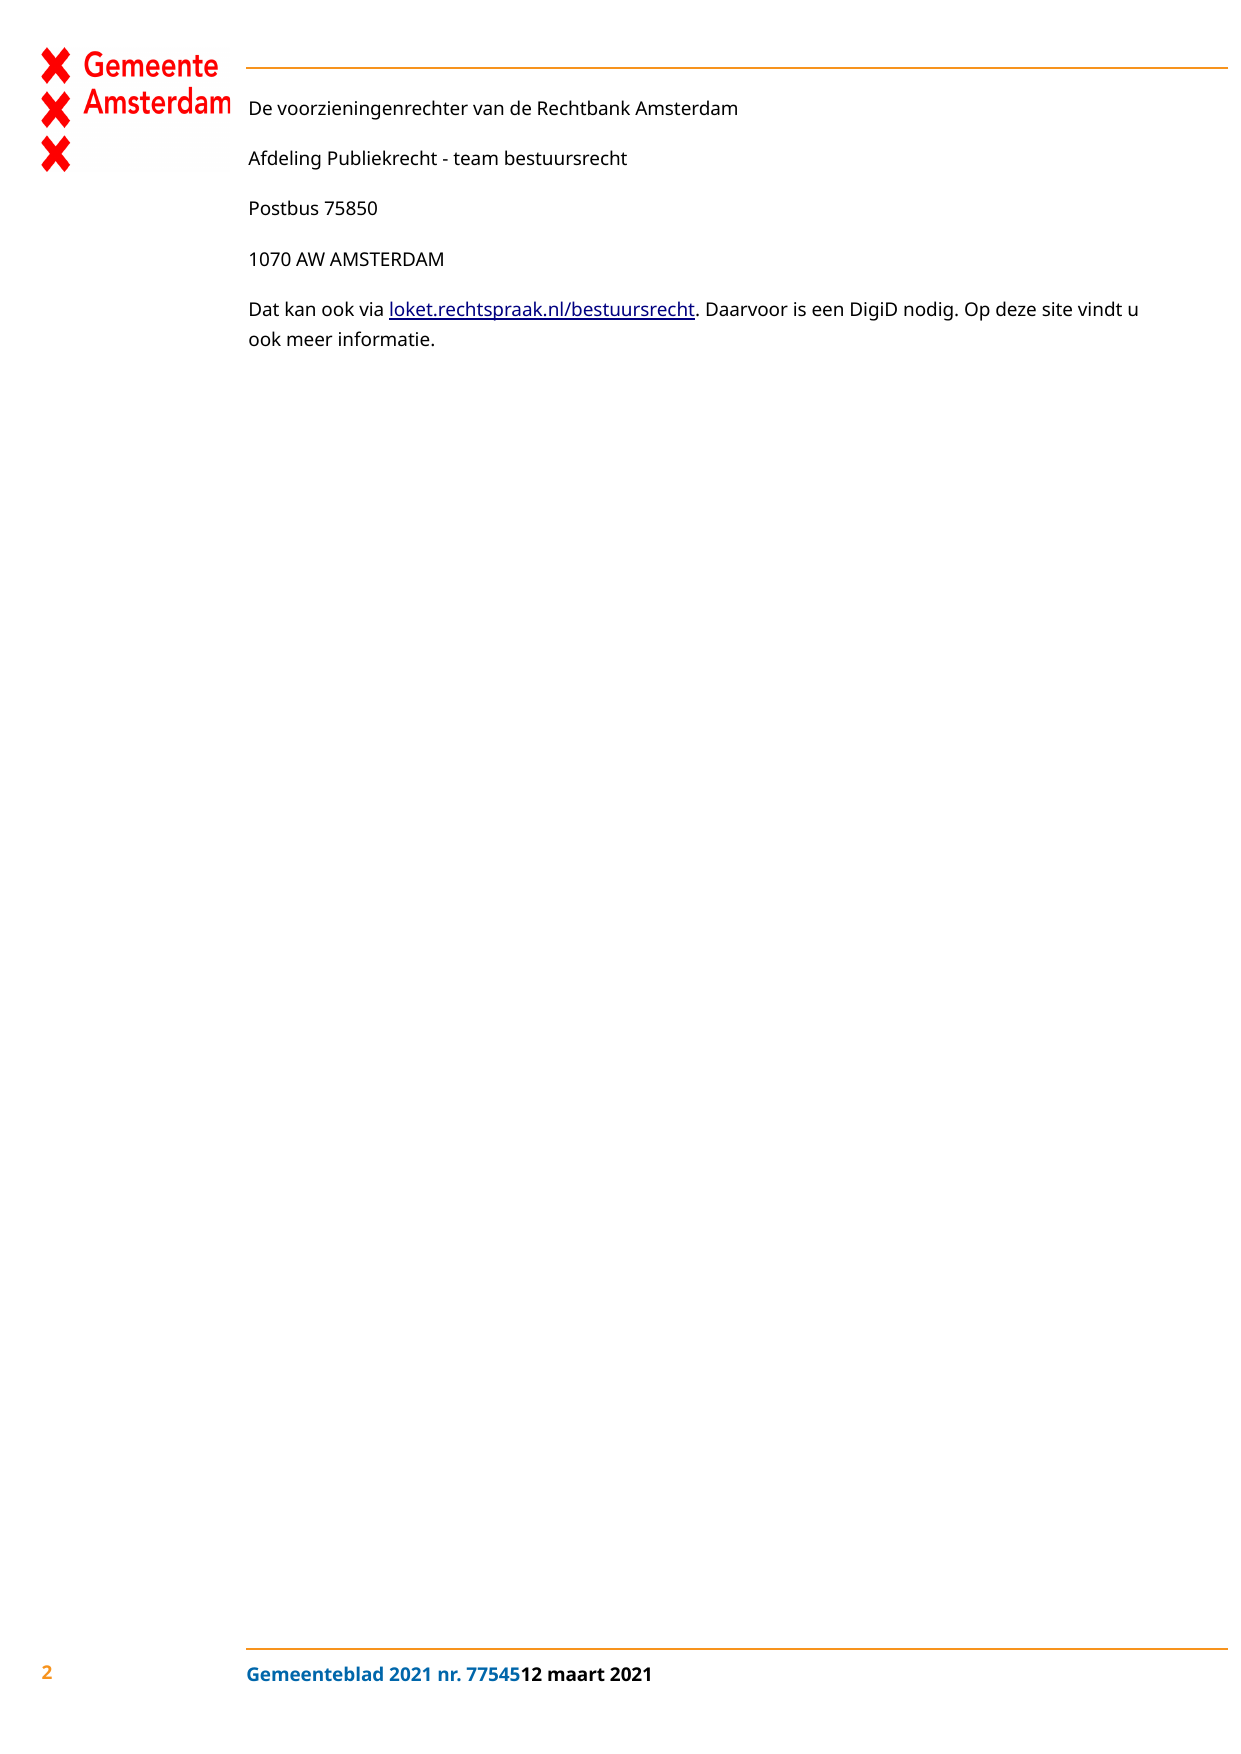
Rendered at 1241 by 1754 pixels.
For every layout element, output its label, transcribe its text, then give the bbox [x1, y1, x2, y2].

text Dat kan ook via loket.rechtspraak.nl/bestuursrecht. Daarvoor is een DigiD nodig. Op deze site vindt u ook meer informatie. [248, 296, 1152, 352]
text Afdeling Publiekrecht - team bestuursrecht [248, 145, 1152, 171]
text Postbus 75850 [248, 196, 1152, 221]
text 1070 AW AMSTERDAM [248, 246, 1152, 272]
text De voorzieningenrechter van de Rechtbank Amsterdam [248, 95, 1152, 121]
picture [41, 47, 231, 172]
